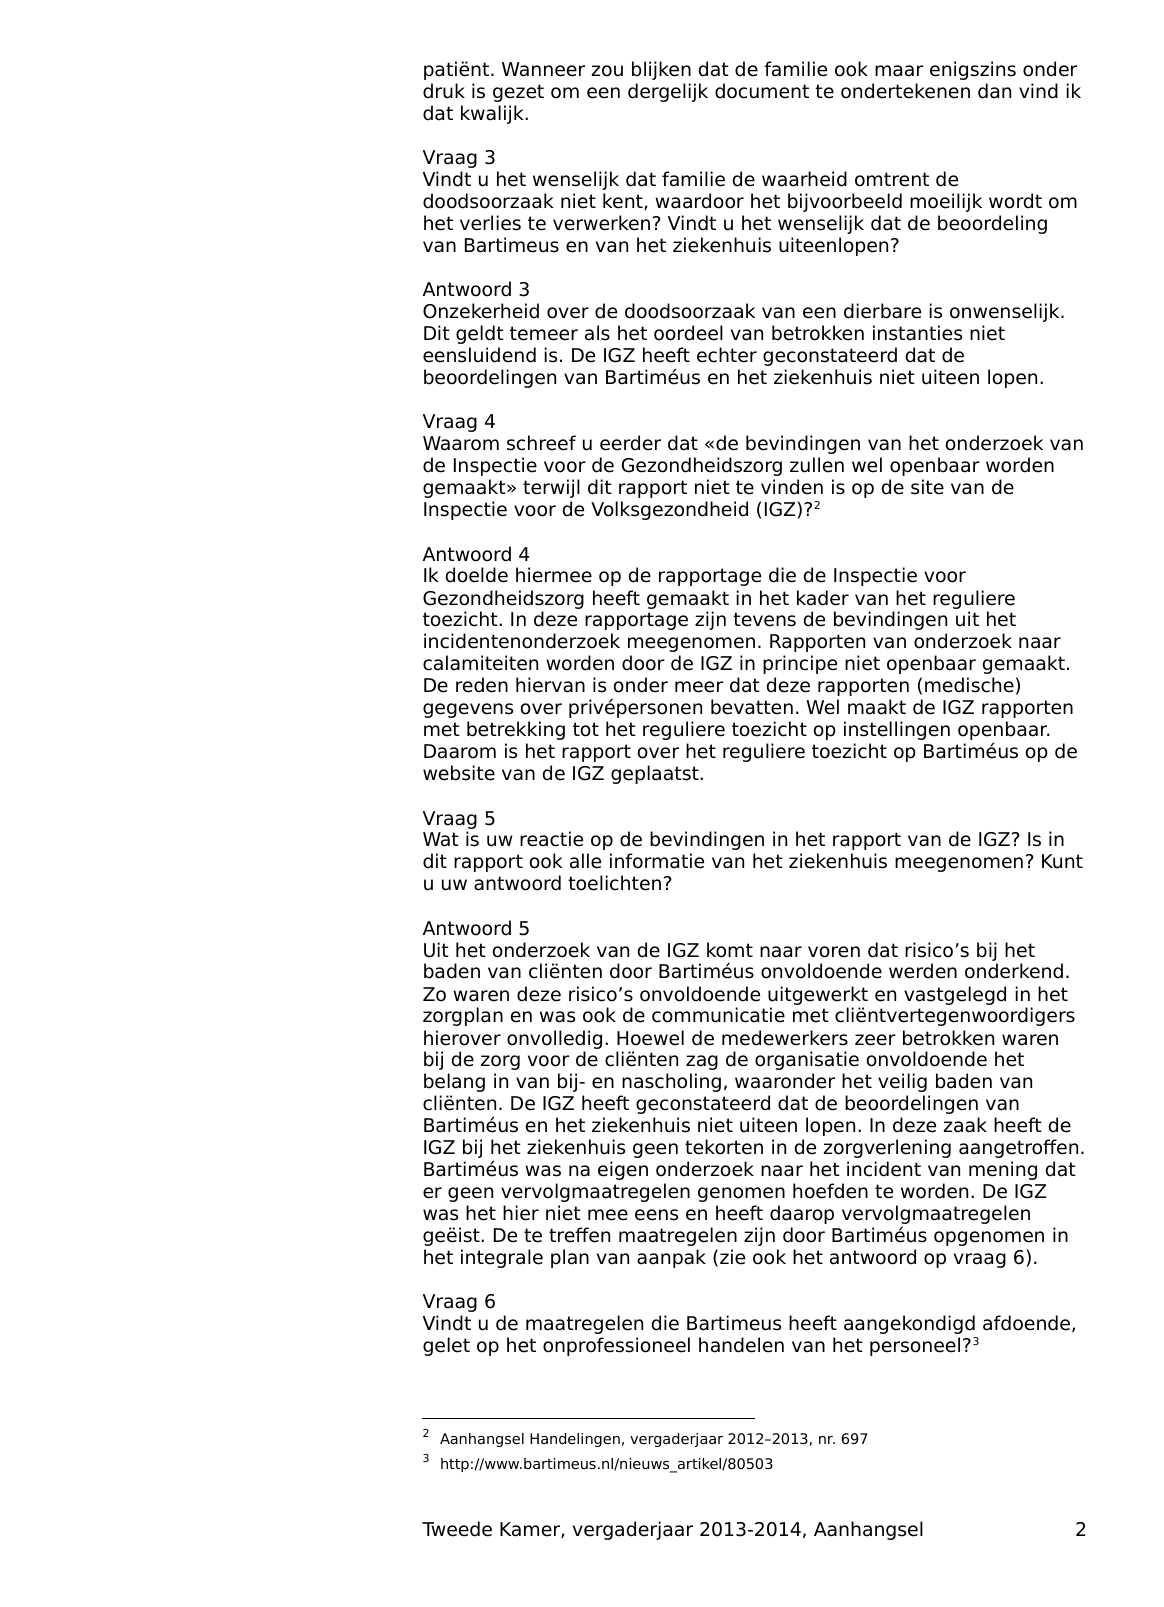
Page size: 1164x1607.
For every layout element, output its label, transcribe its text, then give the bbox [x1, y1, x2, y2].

text Vindt u het wenselijk dat familie de waarheid omtrent de doodsoorzaak niet kent, waardoor het bijvoorbeeld moeilijk wordt om het verlies te verwerken? Vindt u het wenselijk dat de beoordeling van Bartimeus en van het ziekenhuis uiteenlopen? [422, 169, 1087, 257]
text Waarom schreef u eerder dat «de bevindingen van het onderzoek van de Inspectie voor de Gezondheidszorg zullen wel openbaar worden gemaakt» terwijl dit rapport niet te vinden is op de site van de Inspectie voor de Volksgezondheid (IGZ)? [422, 433, 1087, 521]
text Vraag 4 [422, 411, 1087, 433]
text patiënt. Wanneer zou blijken dat de familie ook maar enigszins onder druk is gezet om een dergelijk document te ondertekenen dan vind ik dat kwalijk. [422, 59, 1087, 125]
text Antwoord 3 [422, 279, 1087, 301]
text Uit het onderzoek van de IGZ komt naar voren dat risico’s bij het baden van cliënten door Bartiméus onvoldoende werden onderkend. Zo waren deze risico’s onvoldoende uitgewerkt en vastgelegd in het zorgplan en was ook de communicatie met cliëntvertegenwoordigers hierover onvolledig. Hoewel de medewerkers zeer betrokken waren bij de zorg voor de cliënten zag de organisatie onvoldoende het belang in van bij- en nascholing, waaronder het veilig baden van cliënten. De IGZ heeft geconstateerd dat de beoordelingen van Bartiméus en het ziekenhuis niet uiteen lopen. In deze zaak heeft de IGZ bij het ziekenhuis geen tekorten in de zorgverlening aangetroffen. Bartiméus was na eigen onderzoek naar het incident van mening dat er geen vervolgmaatregelen genomen hoefden te worden. De IGZ was het hier niet mee eens en heeft daarop vervolgmaatregelen geëist. De te treffen maatregelen zijn door Bartiméus opgenomen in het integrale plan van aanpak (zie ook het antwoord op vraag 6). [422, 939, 1087, 1269]
text Vindt u de maatregelen die Bartimeus heeft aangekondigd afdoende, gelet op het onprofessioneel handelen van het personeel? [422, 1313, 1087, 1357]
text Vraag 6 [422, 1291, 1087, 1313]
text Antwoord 4 [422, 543, 1087, 565]
text Vraag 5 [422, 807, 1087, 829]
text Onzekerheid over de doodsoorzaak van een dierbare is onwenselijk. Dit geldt temeer als het oordeel van betrokken instanties niet eensluidend is. De IGZ heeft echter geconstateerd dat de beoordelingen van Bartiméus en het ziekenhuis niet uiteen lopen. [422, 301, 1087, 389]
text Wat is uw reactie op de bevindingen in het rapport van de IGZ? Is in dit rapport ook alle informatie van het ziekenhuis meegenomen? Kunt u uw antwoord toelichten? [422, 829, 1087, 895]
text Ik doelde hiermee op de rapportage die de Inspectie voor Gezondheidszorg heeft gemaakt in het kader van het reguliere toezicht. In deze rapportage zijn tevens de bevindingen uit het incidentenonderzoek meegenomen. Rapporten van onderzoek naar calamiteiten worden door de IGZ in principe niet openbaar gemaakt. De reden hiervan is onder meer dat deze rapporten (medische) gegevens over privépersonen bevatten. Wel maakt de IGZ rapporten met betrekking tot het reguliere toezicht op instellingen openbaar. Daarom is het rapport over het reguliere toezicht op Bartiméus op de website van de IGZ geplaatst. [422, 565, 1087, 785]
text Aanhangsel Handelingen, vergaderjaar 2012–2013, nr. 697 [422, 1427, 1087, 1449]
text http://www.bartimeus.nl/nieuws_artikel/80503 [422, 1452, 1087, 1474]
text Vraag 3 [422, 147, 1087, 169]
text Antwoord 5 [422, 917, 1087, 939]
